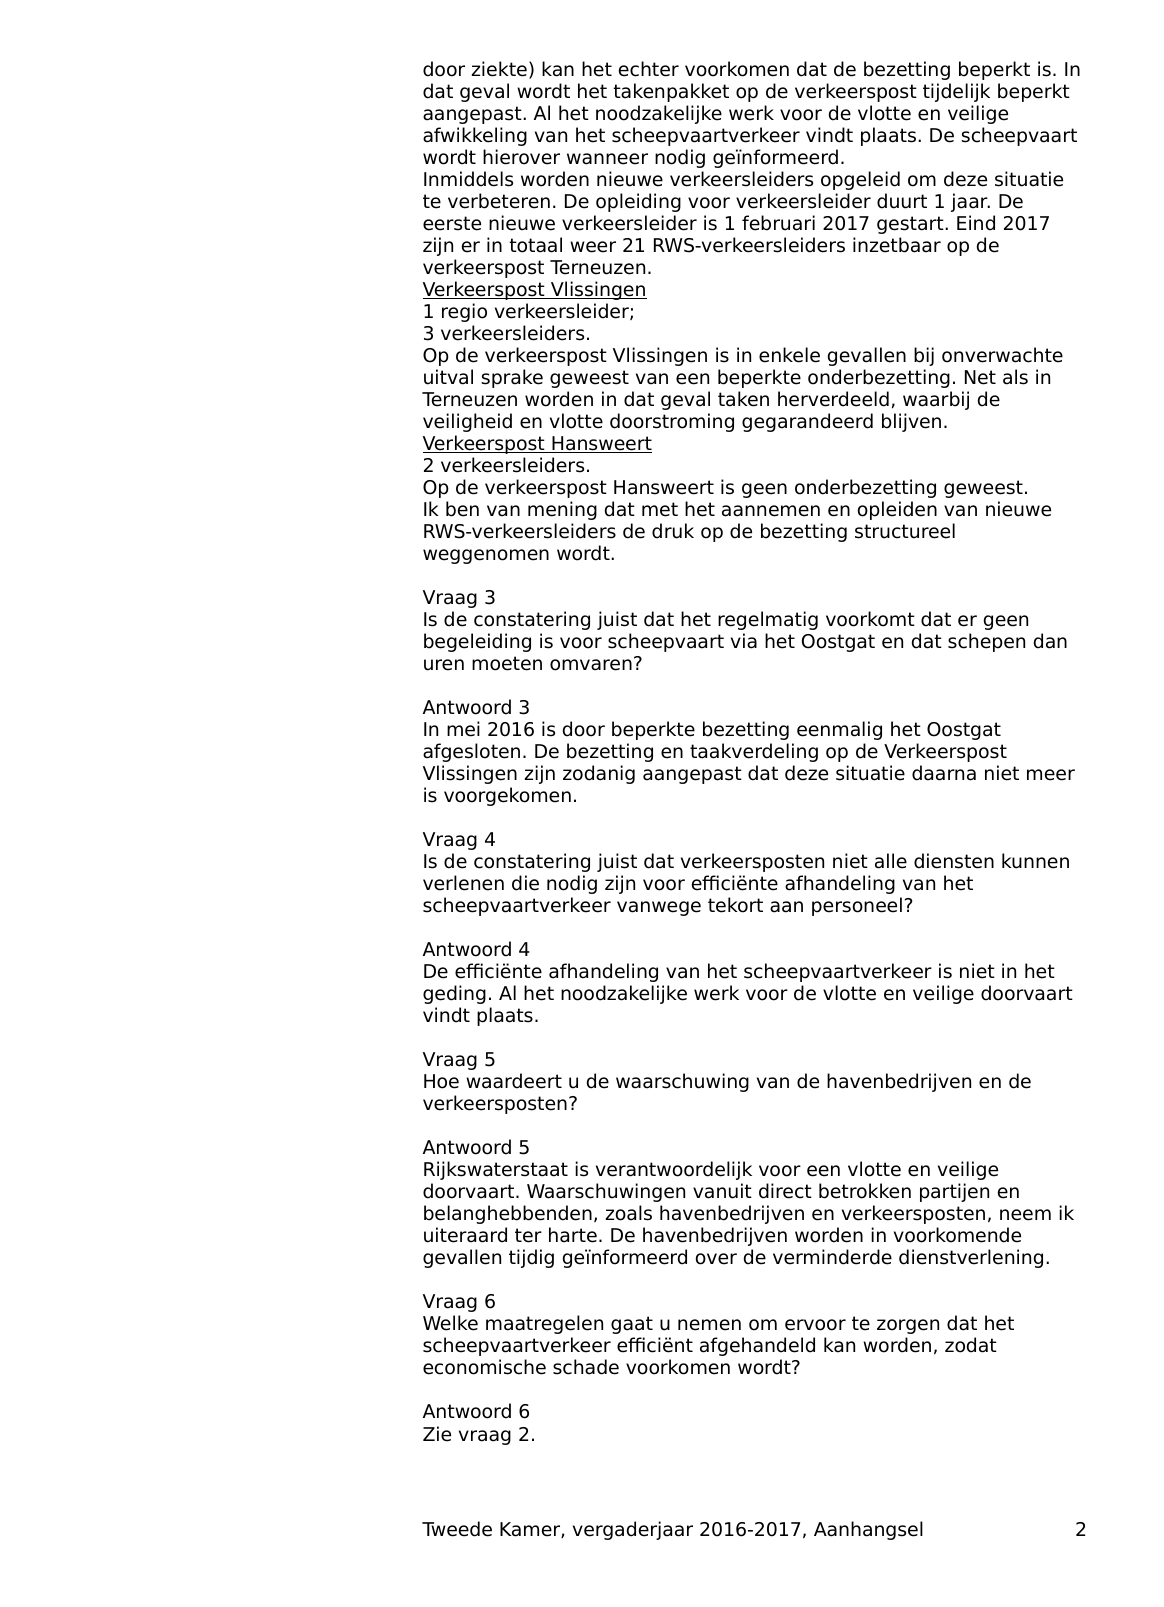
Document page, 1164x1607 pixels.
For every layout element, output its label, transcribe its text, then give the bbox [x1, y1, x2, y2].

text Antwoord 6 [422, 1401, 1087, 1423]
text Inmiddels worden nieuwe verkeersleiders opgeleid om deze situatie te verbeteren. De opleiding voor verkeersleider duurt 1 jaar. De eerste nieuwe verkeersleider is 1 februari 2017 gestart. Eind 2017 zijn er in totaal weer 21 RWS-verkeersleiders inzetbaar op de verkeerspost Terneuzen. [422, 169, 1087, 279]
text Welke maatregelen gaat u nemen om ervoor te zorgen dat het scheepvaartverkeer efficiënt afgehandeld kan worden, zodat economische schade voorkomen wordt? [422, 1313, 1087, 1379]
text Is de constatering juist dat het regelmatig voorkomt dat er geen begeleiding is voor scheepvaart via het Oostgat en dat schepen dan uren moeten omvaren? [422, 609, 1087, 675]
text In mei 2016 is door beperkte bezetting eenmalig het Oostgat afgesloten. De bezetting en taakverdeling op de Verkeerspost Vlissingen zijn zodanig aangepast dat deze situatie daarna niet meer is voorgekomen. [422, 719, 1087, 807]
text Vraag 4 [422, 829, 1087, 851]
text Vraag 6 [422, 1291, 1087, 1313]
text 1 regio verkeersleider; [422, 301, 1087, 323]
text Vraag 5 [422, 1049, 1087, 1071]
text Is de constatering juist dat verkeersposten niet alle diensten kunnen verlenen die nodig zijn voor efficiënte afhandeling van het scheepvaartverkeer vanwege tekort aan personeel? [422, 851, 1087, 917]
text Verkeerspost Hansweert [422, 433, 1087, 455]
text Hoe waardeert u de waarschuwing van de havenbedrijven en de verkeersposten? [422, 1071, 1087, 1115]
text 3 verkeersleiders. [422, 323, 1087, 345]
text De efficiënte afhandeling van het scheepvaartverkeer is niet in het geding. Al het noodzakelijke werk voor de vlotte en veilige doorvaart vindt plaats. [422, 961, 1087, 1027]
text Antwoord 3 [422, 697, 1087, 719]
text Rijkswaterstaat is verantwoordelijk voor een vlotte en veilige doorvaart. Waarschuwingen vanuit direct betrokken partijen en belanghebbenden, zoals havenbedrijven en verkeersposten, neem ik uiteraard ter harte. De havenbedrijven worden in voorkomende gevallen tijdig geïnformeerd over de verminderde dienstverlening. [422, 1159, 1087, 1269]
text Op de verkeerspost Hansweert is geen onderbezetting geweest. [422, 477, 1087, 499]
text Ik ben van mening dat met het aannemen en opleiden van nieuwe RWS-verkeersleiders de druk op de bezetting structureel weggenomen wordt. [422, 499, 1087, 564]
text door ziekte) kan het echter voorkomen dat de bezetting beperkt is. In dat geval wordt het takenpakket op de verkeerspost tijdelijk beperkt aangepast. Al het noodzakelijke werk voor de vlotte en veilige afwikkeling van het scheepvaartverkeer vindt plaats. De scheepvaart wordt hierover wanneer nodig geïnformeerd. [422, 59, 1087, 169]
text Antwoord 5 [422, 1137, 1087, 1159]
text Verkeerspost Vlissingen [422, 279, 1087, 301]
text Antwoord 4 [422, 939, 1087, 961]
text Vraag 3 [422, 587, 1087, 609]
text Zie vraag 2. [422, 1423, 1087, 1445]
text 2 verkeersleiders. [422, 455, 1087, 477]
text Op de verkeerspost Vlissingen is in enkele gevallen bij onverwachte uitval sprake geweest van een beperkte onderbezetting. Net als in Terneuzen worden in dat geval taken herverdeeld, waarbij de veiligheid en vlotte doorstroming gegarandeerd blijven. [422, 345, 1087, 433]
